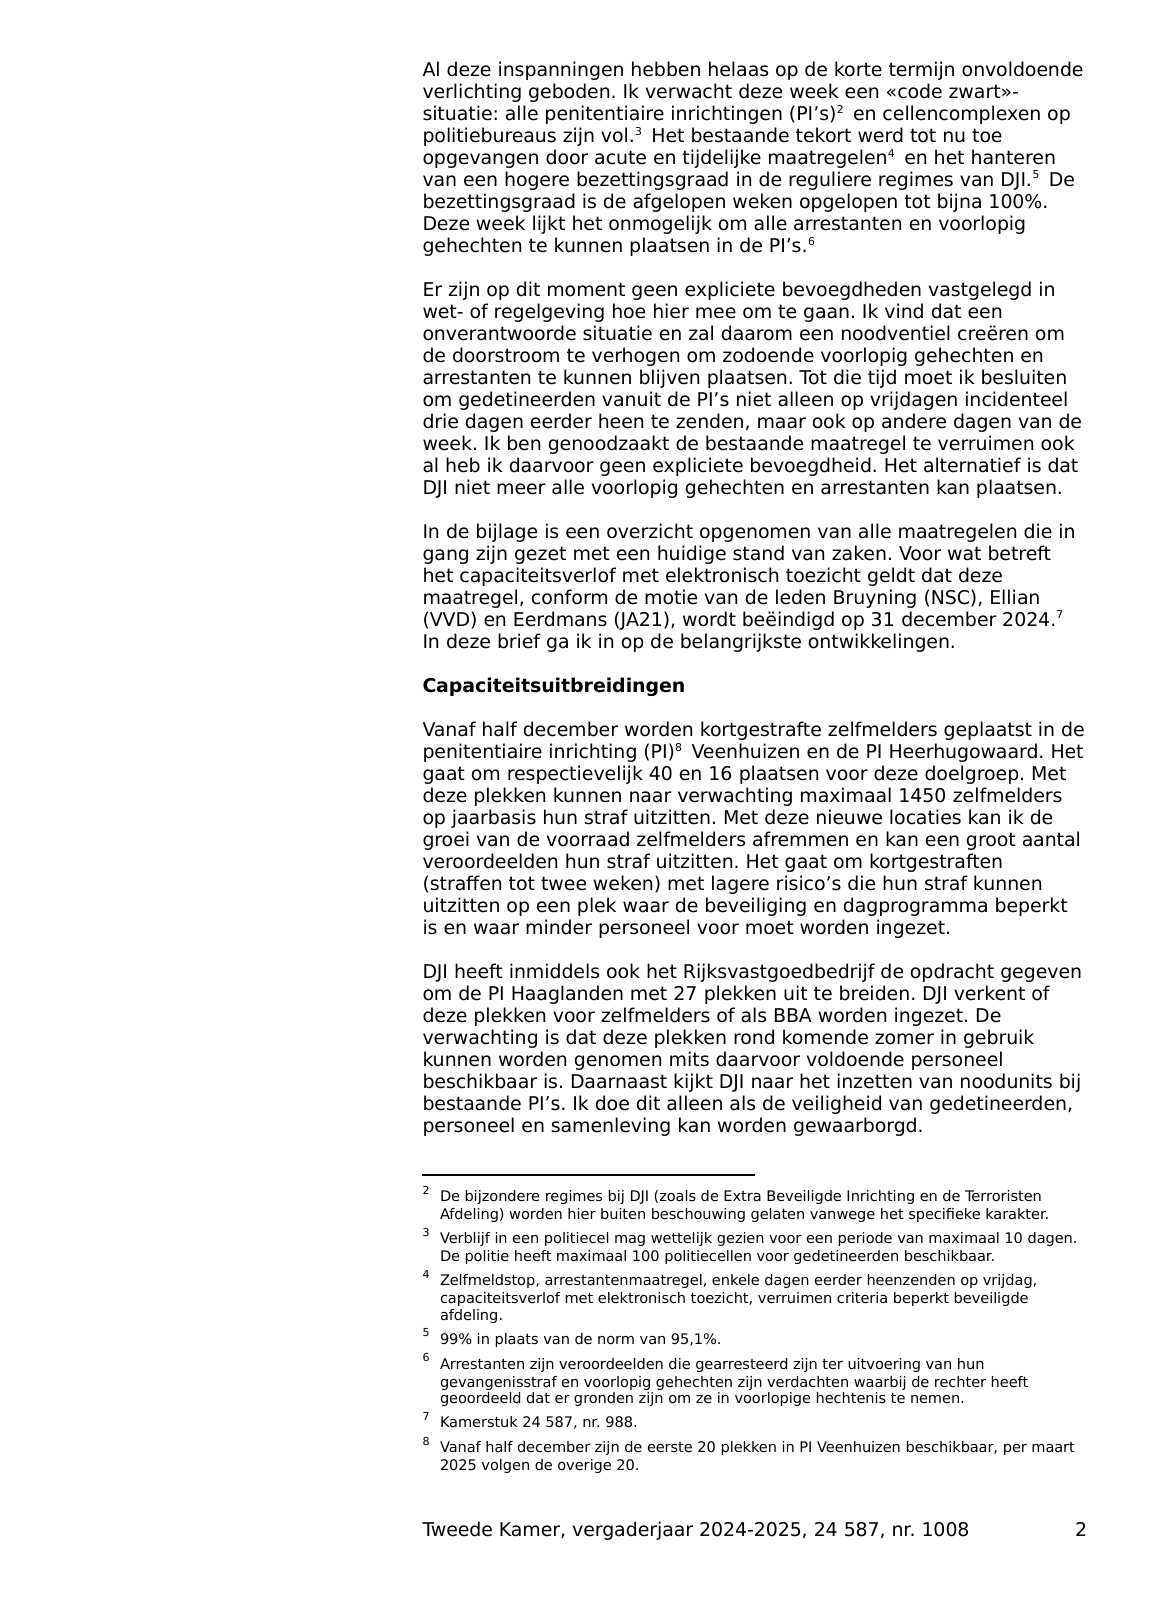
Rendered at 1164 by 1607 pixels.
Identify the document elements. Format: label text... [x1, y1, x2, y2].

text Arrestanten zijn veroordeelden die gearresteerd zijn ter uitvoering van hun gevangenisstraf en voorlopig gehechten zijn verdachten waarbij de rechter heeft geoordeeld dat er gronden zijn om ze in voorlopige hechtenis te nemen. [422, 1352, 1087, 1407]
subtitle Capaciteitsuitbreidingen [422, 675, 1087, 697]
text Vanaf half december zijn de eerste 20 plekken in PI Veenhuizen beschikbaar, per maart 2025 volgen de overige 20. [422, 1435, 1087, 1474]
text Er zijn op dit moment geen expliciete bevoegdheden vastgelegd in wet- of regelgeving hoe hier mee om te gaan. Ik vind dat een onverantwoorde situatie en zal daarom een noodventiel creëren om de doorstroom te verhogen om zodoende voorlopig gehechten en arrestanten te kunnen blijven plaatsen. Tot die tijd moet ik besluiten om gedetineerden vanuit de PI’s niet alleen op vrijdagen incidenteel drie dagen eerder heen te zenden, maar ook op andere dagen van de week. Ik ben genoodzaakt de bestaande maatregel te verruimen ook al heb ik daarvoor geen expliciete bevoegdheid. Het alternatief is dat DJI niet meer alle voorlopig gehechten en arrestanten kan plaatsen. [422, 279, 1087, 499]
text Verblijf in een politiecel mag wettelijk gezien voor een periode van maximaal 10 dagen. De politie heeft maximaal 100 politiecellen voor gedetineerden beschikbaar. [422, 1226, 1087, 1265]
text DJI heeft inmiddels ook het Rijksvastgoedbedrijf de opdracht gegeven om de PI Haaglanden met 27 plekken uit te breiden. DJI verkent of deze plekken voor zelfmelders of als BBA worden ingezet. De verwachting is dat deze plekken rond komende zomer in gebruik kunnen worden genomen mits daarvoor voldoende personeel beschikbaar is. Daarnaast kijkt DJI naar het inzetten van noodunits bij bestaande PI’s. Ik doe dit alleen als de veiligheid van gedetineerden, personeel en samenleving kan worden gewaarborgd. [422, 961, 1087, 1137]
text In de bijlage is een overzicht opgenomen van alle maatregelen die in gang zijn gezet met een huidige stand van zaken. Voor wat betreft het capaciteitsverlof met elektronisch toezicht geldt dat deze maatregel, conform de motie van de leden Bruyning (NSC), Ellian (VVD) en Eerdmans (JA21), wordt beëindigd op 31 december 2024. In deze brief ga ik in op de belangrijkste ontwikkelingen. [422, 521, 1087, 653]
text 99% in plaats van de norm van 95,1%. [422, 1327, 1087, 1349]
text Zelfmeldstop, arrestantenmaatregel, enkele dagen eerder heenzenden op vrijdag, capaciteitsverlof met elektronisch toezicht, verruimen criteria beperkt beveiligde afdeling. [422, 1268, 1087, 1324]
text De bijzondere regimes bij DJI (zoals de Extra Beveiligde Inrichting en de Terroristen Afdeling) worden hier buiten beschouwing gelaten vanwege het specifieke karakter. [422, 1184, 1087, 1223]
text Kamerstuk 24 587, nr. 988. [422, 1410, 1087, 1432]
text Vanaf half december worden kortgestrafte zelfmelders geplaatst in de penitentiaire inrichting (PI) Veenhuizen en de PI Heerhugowaard. Het gaat om respectievelijk 40 en 16 plaatsen voor deze doelgroep. Met deze plekken kunnen naar verwachting maximaal 1450 zelfmelders op jaarbasis hun straf uitzitten. Met deze nieuwe locaties kan ik de groei van de voorraad zelfmelders afremmen en kan een groot aantal veroordeelden hun straf uitzitten. Het gaat om kortgestraften (straffen tot twee weken) met lagere risico’s die hun straf kunnen uitzitten op een plek waar de beveiliging en dagprogramma beperkt is en waar minder personeel voor moet worden ingezet. [422, 719, 1087, 939]
text Al deze inspanningen hebben helaas op de korte termijn onvoldoende verlichting geboden. Ik verwacht deze week een «code zwart»-situatie: alle penitentiaire inrichtingen (PI’s) en cellencomplexen op politiebureaus zijn vol. Het bestaande tekort werd tot nu toe opgevangen door acute en tijdelijke maatregelen en het hanteren van een hogere bezettingsgraad in de reguliere regimes van DJI. De bezettingsgraad is de afgelopen weken opgelopen tot bijna 100%. Deze week lijkt het onmogelijk om alle arrestanten en voorlopig gehechten te kunnen plaatsen in de PI’s. [422, 59, 1087, 257]
